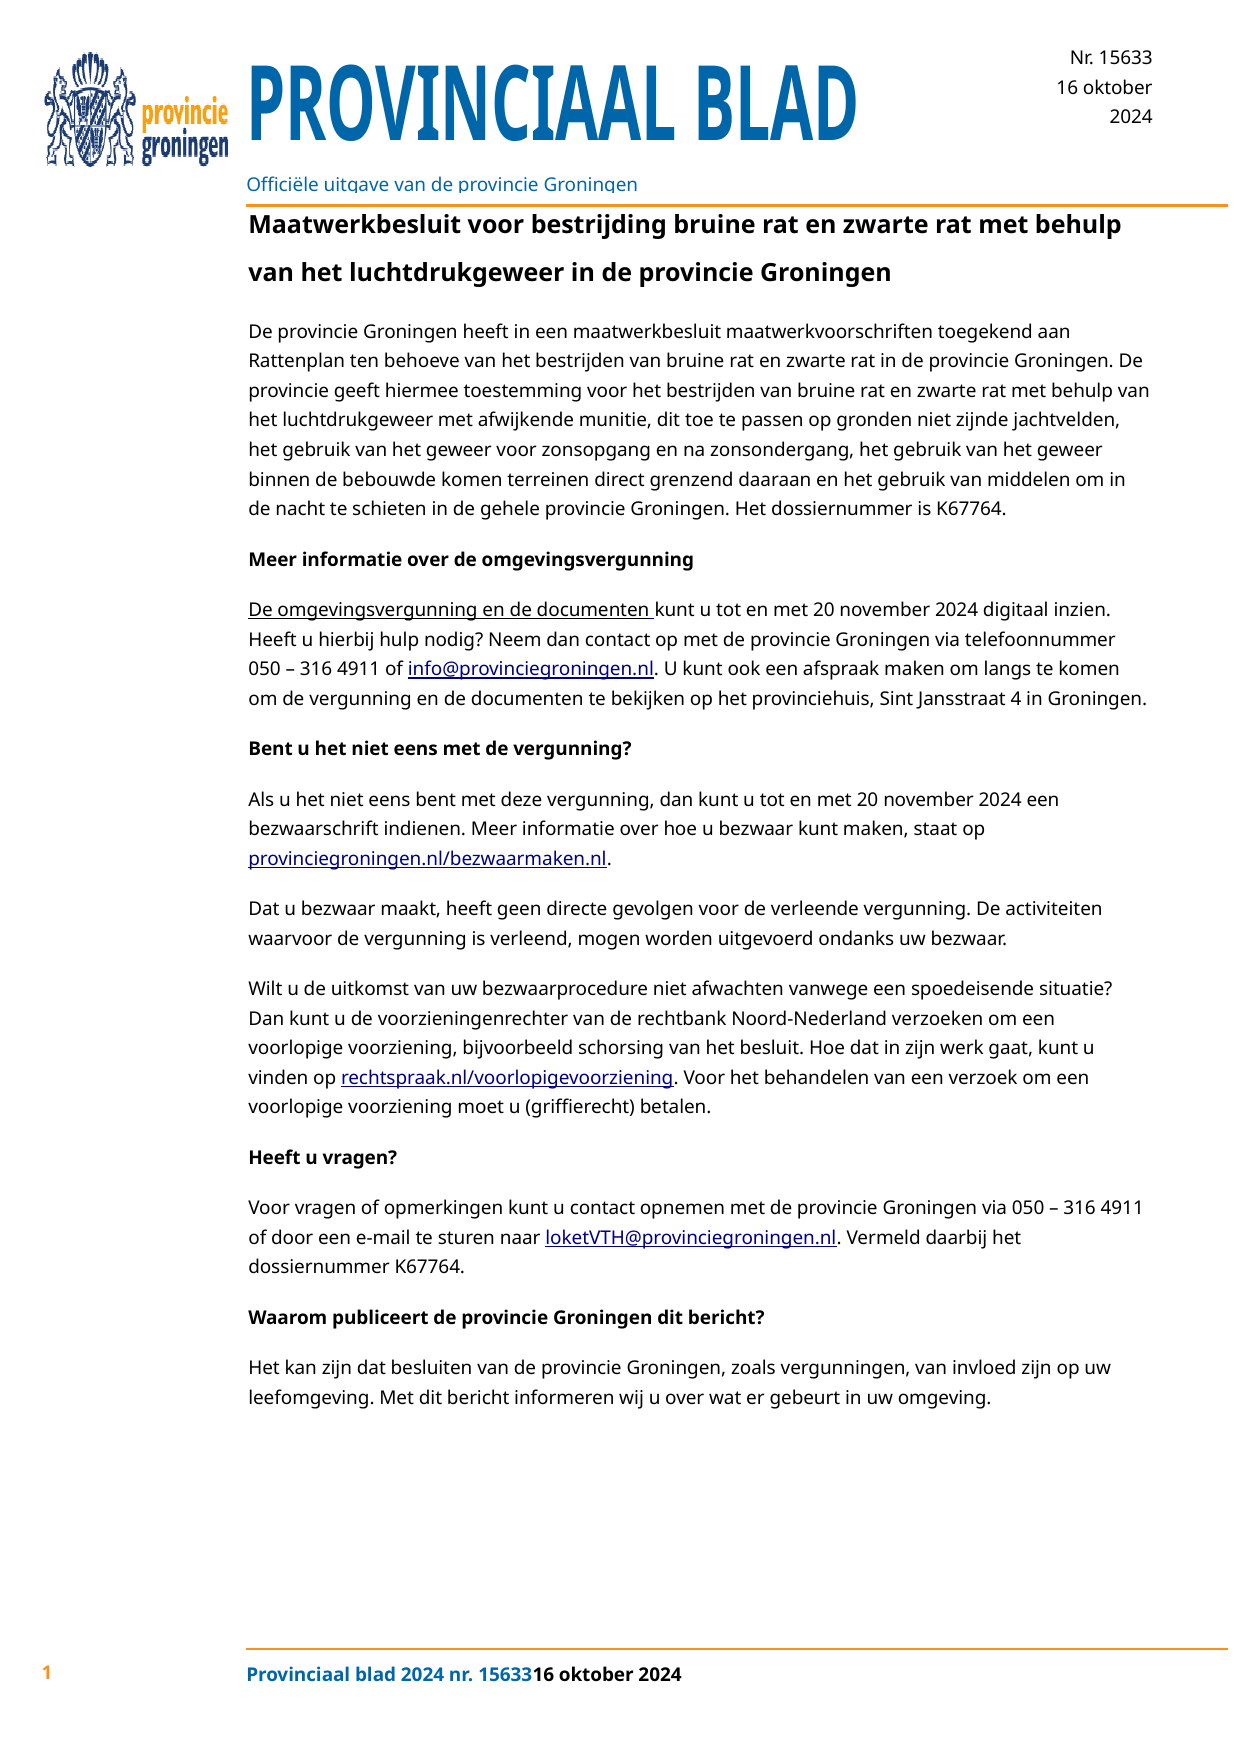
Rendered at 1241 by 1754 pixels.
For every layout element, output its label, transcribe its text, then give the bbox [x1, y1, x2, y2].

text Wilt u de uitkomst van uw bezwaarprocedure niet afwachten vanwege een spoedeisende situatie? Dan kunt u de voorzieningenrechter van de rechtbank Noord-Nederland verzoeken om een voorlopige voorziening, bijvoorbeeld schorsing van het besluit. Hoe dat in zijn werk gaat, kunt u vinden op rechtspraak.nl/voorlopigevoorziening. Voor het behandelen van een verzoek om een voorlopige voorziening moet u (griffierecht) betalen. [248, 975, 1152, 1119]
text De omgevingsvergunning en de documenten kunt u tot en met 20 november 2024 digitaal inzien. Heeft u hierbij hulp nodig? Neem dan contact op met de provincie Groningen via telefoonnummer 050 – 316 4911 of info@provinciegroningen.nl. U kunt ook een afspraak maken om langs te komen om de vergunning en de documenten te bekijken op het provinciehuis, Sint Jansstraat 4 in Groningen. [248, 596, 1152, 711]
text Waarom publiceert de provincie Groningen dit bericht? [248, 1304, 1152, 1330]
text Maatwerkbesluit voor bestrijding bruine rat en zwarte rat met behulp van het luchtdrukgeweer in de provincie Groningen [248, 207, 1152, 288]
picture [41, 47, 231, 172]
text Het kan zijn dat besluiten van de provincie Groningen, zoals vergunningen, van invloed zijn op uw leefomgeving. Met dit bericht informeren wij u over wat er gebeurt in uw omgeving. [248, 1354, 1152, 1410]
text Bent u het niet eens met de vergunning? [248, 735, 1152, 761]
text De provincie Groningen heeft in een maatwerkbesluit maatwerkvoorschriften toegekend aan Rattenplan ten behoeve van het bestrijden van bruine rat en zwarte rat in de provincie Groningen. De provincie geeft hiermee toestemming voor het bestrijden van bruine rat en zwarte rat met behulp van het luchtdrukgeweer met afwijkende munitie, dit toe te passen op gronden niet zijnde jachtvelden, het gebruik van het geweer voor zonsopgang en na zonsondergang, het gebruik van het geweer binnen de bebouwde komen terreinen direct grenzend daaraan en het gebruik van middelen om in de nacht te schieten in de gehele provincie Groningen. Het dossiernummer is K67764. [248, 318, 1152, 521]
text Als u het niet eens bent met deze vergunning, dan kunt u tot en met 20 november 2024 een bezwaarschrift indienen. Meer informatie over hoe u bezwaar kunt maken, staat op provinciegroningen.nl/bezwaarmaken.nl. [248, 786, 1152, 871]
text Meer informatie over de omgevingsvergunning [248, 546, 1152, 572]
text Heeft u vragen? [248, 1144, 1152, 1170]
text Dat u bezwaar maakt, heeft geen directe gevolgen voor de verleende vergunning. De activiteiten waarvoor de vergunning is verleend, mogen worden uitgevoerd ondanks uw bezwaar. [248, 895, 1152, 951]
text Voor vragen of opmerkingen kunt u contact opnemen met de provincie Groningen via 050 – 316 4911 of door een e-mail te sturen naar loketVTH@provinciegroningen.nl. Vermeld daarbij het dossiernummer K67764. [248, 1194, 1152, 1279]
